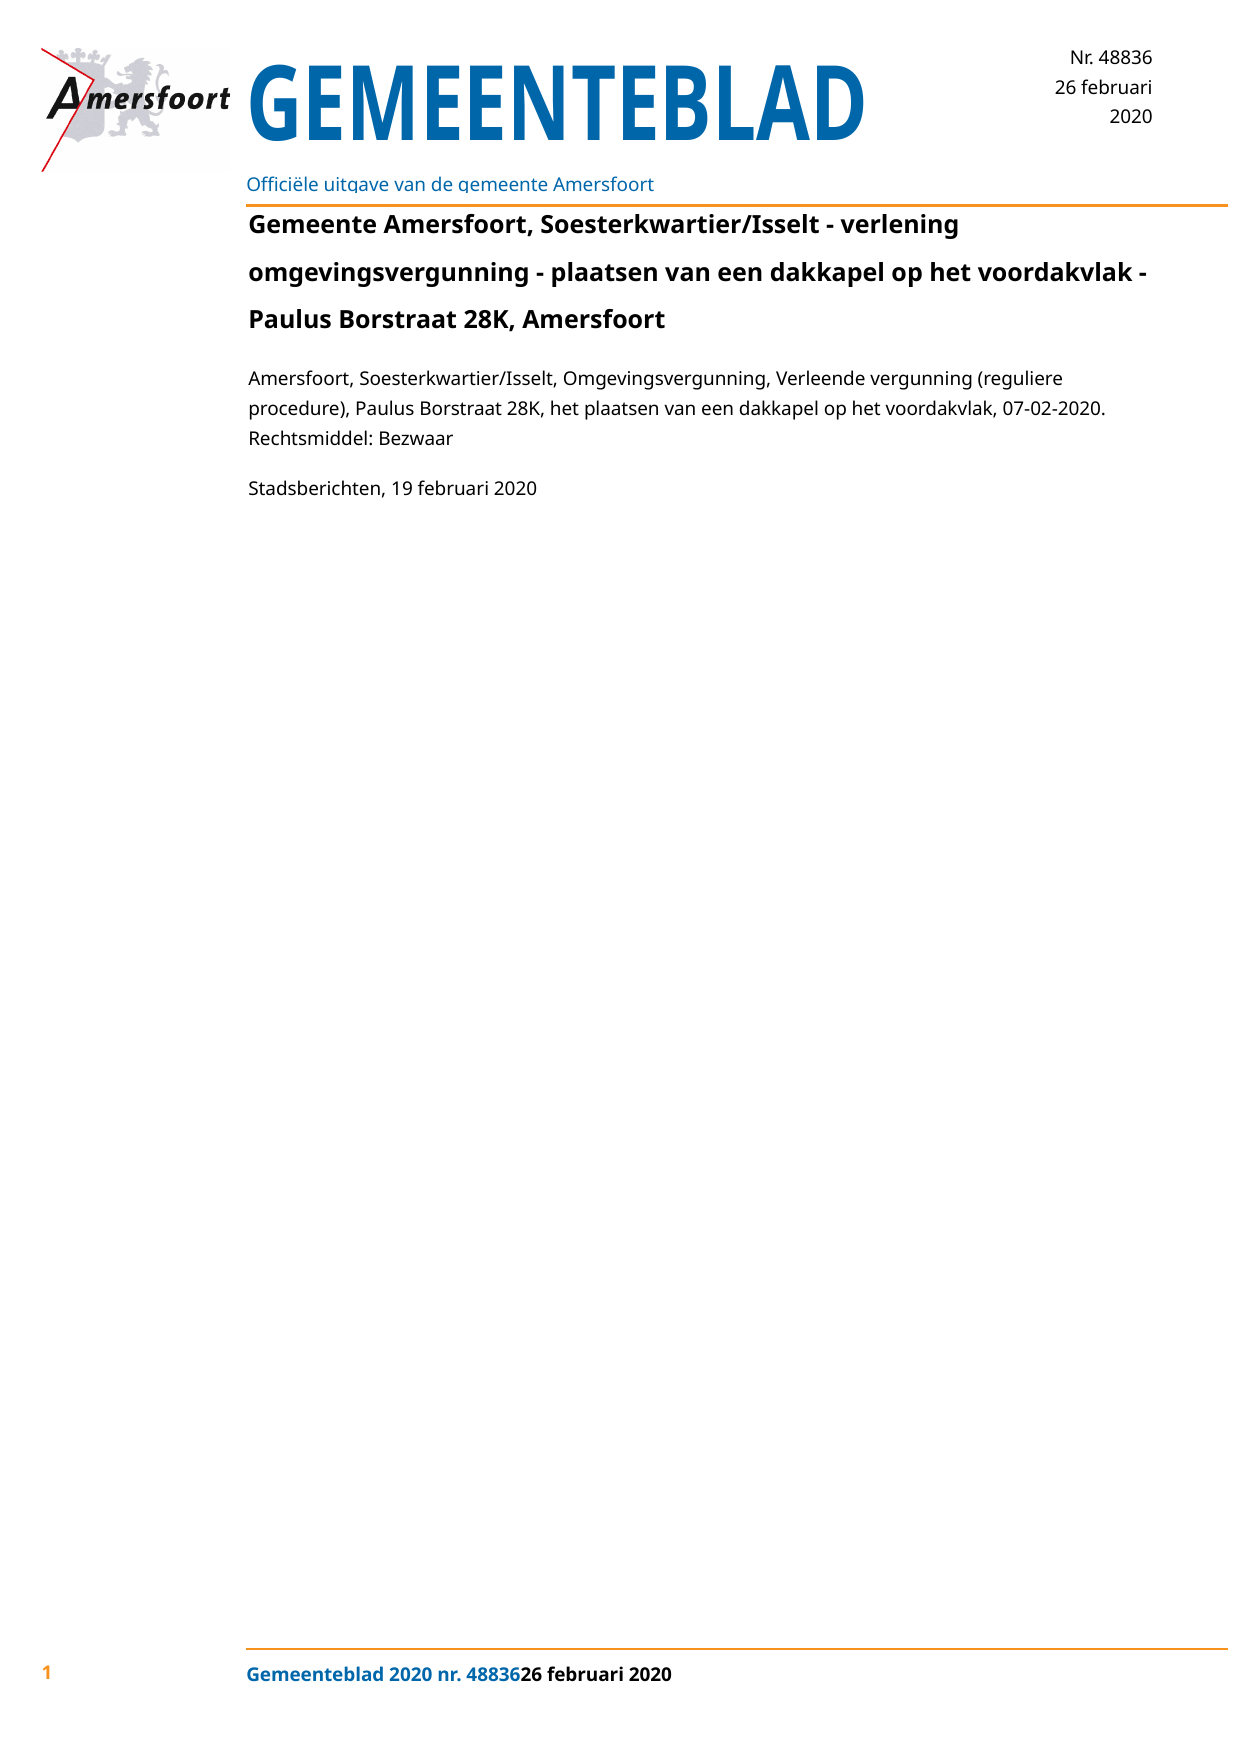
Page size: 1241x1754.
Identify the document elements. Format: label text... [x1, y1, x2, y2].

text Amersfoort, Soesterkwartier/Isselt, Omgevingsvergunning, Verleende vergunning (reguliere procedure), Paulus Borstraat 28K, het plaatsen van een dakkapel op het voordakvlak, 07-02-2020. Rechtsmiddel: Bezwaar [248, 366, 1152, 450]
text Stadsberichten, 19 februari 2020 [248, 475, 1152, 501]
picture [41, 47, 231, 172]
text Gemeente Amersfoort, Soesterkwartier/Isselt - verlening omgevingsvergunning - plaatsen van een dakkapel op het voordakvlak - Paulus Borstraat 28K, Amersfoort [248, 207, 1152, 336]
